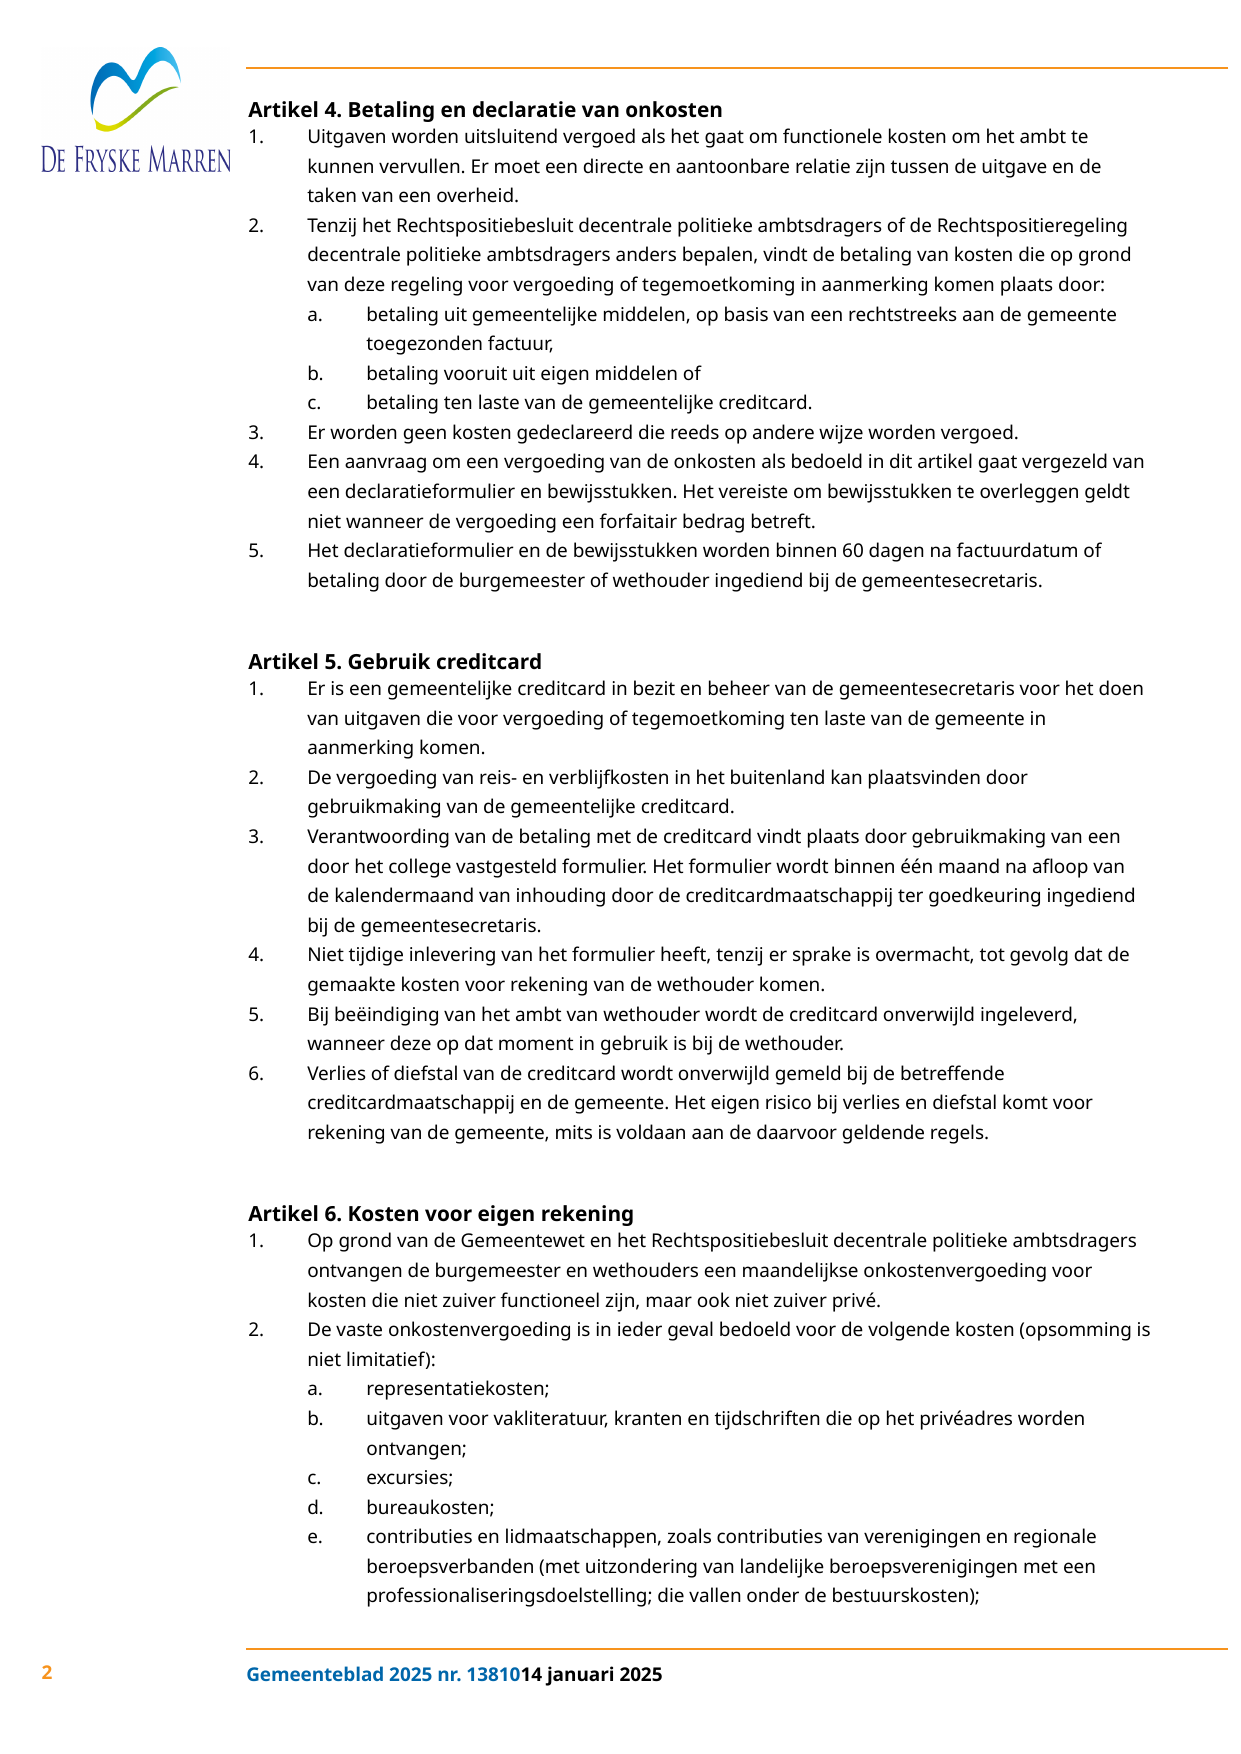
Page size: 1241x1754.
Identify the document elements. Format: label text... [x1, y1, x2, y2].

list contributies en lidmaatschappen, zoals contributies van verenigingen en regionale beroepsverbanden (met uitzondering van landelijke beroepsverenigingen met een professionaliseringsdoelstelling; die vallen onder de bestuurskosten); [307, 1523, 1152, 1608]
list Niet tijdige inlevering van het formulier heeft, tenzij er sprake is overmacht, tot gevolg dat de gemaakte kosten voor rekening van de wethouder komen. [248, 942, 1152, 997]
text Artikel 6. Kosten voor eigen rekening [248, 1199, 1152, 1228]
list Een aanvraag om een vergoeding van de onkosten als bedoeld in dit artikel gaat vergezeld van een declaratieformulier en bewijsstukken. Het vereiste om bewijsstukken te overleggen geldt niet wanneer de vergoeding een forfaitair bedrag betreft. [248, 449, 1152, 533]
list betaling vooruit uit eigen middelen of [307, 360, 1152, 386]
picture [41, 47, 231, 172]
list uitgaven voor vakliteratuur, kranten en tijdschriften die op het privéadres worden ontvangen; [307, 1405, 1152, 1460]
list Er is een gemeentelijke creditcard in bezit en beheer van de gemeentesecretaris voor het doen van uitgaven die voor vergoeding of tegemoetkoming ten laste van de gemeente in aanmerking komen. [248, 675, 1152, 760]
list excursies; [307, 1464, 1152, 1490]
list Tenzij het Rechtspositiebesluit decentrale politieke ambtsdragers of de Rechtspositieregeling decentrale politieke ambtsdragers anders bepalen, vindt de betaling van kosten die op grond van deze regeling voor vergoeding of tegemoetkoming in aanmerking komen plaats door: [248, 212, 1152, 297]
list Bij beëindiging van het ambt van wethouder wordt de creditcard onverwijld ingeleverd, wanneer deze op dat moment in gebruik is bij de wethouder. [248, 1001, 1152, 1056]
list Verlies of diefstal van de creditcard wordt onverwijld gemeld bij de betreffende creditcardmaatschappij en de gemeente. Het eigen risico bij verlies en diefstal komt voor rekening van de gemeente, mits is voldaan aan de daarvoor geldende regels. [248, 1060, 1152, 1145]
list Verantwoording van de betaling met de creditcard vindt plaats door gebruikmaking van een door het college vastgesteld formulier. Het formulier wordt binnen één maand na afloop van de kalendermaand van inhouding door de creditcardmaatschappij ter goedkeuring ingediend bij de gemeentesecretaris. [248, 823, 1152, 938]
list betaling uit gemeentelijke middelen, op basis van een rechtstreeks aan de gemeente toegezonden factuur, [307, 301, 1152, 356]
list Er worden geen kosten gedeclareerd die reeds op andere wijze worden vergoed. [248, 419, 1152, 445]
list Uitgaven worden uitsluitend vergoed als het gaat om functionele kosten om het ambt te kunnen vervullen. Er moet een directe en aantoonbare relatie zijn tussen de uitgave en de taken van een overheid. [248, 123, 1152, 208]
list De vergoeding van reis- en verblijfkosten in het buitenland kan plaatsvinden door gebruikmaking van de gemeentelijke creditcard. [248, 764, 1152, 819]
list Het declaratieformulier en de bewijsstukken worden binnen 60 dagen na factuurdatum of betaling door de burgemeester of wethouder ingediend bij de gemeentesecretaris. [248, 537, 1152, 593]
text Artikel 5. Gebruik creditcard [248, 647, 1152, 675]
list representatiekosten; [307, 1376, 1152, 1401]
list Op grond van de Gemeentewet en het Rechtspositiebesluit decentrale politieke ambtsdragers ontvangen de burgemeester en wethouders een maandelijkse onkostenvergoeding voor kosten die niet zuiver functioneel zijn, maar ook niet zuiver privé. [248, 1228, 1152, 1312]
list bureaukosten; [307, 1494, 1152, 1519]
text Artikel 4. Betaling en declaratie van onkosten [248, 95, 1152, 123]
list betaling ten laste van de gemeentelijke creditcard. [307, 389, 1152, 415]
list De vaste onkostenvergoeding is in ieder geval bedoeld voor de volgende kosten (opsomming is niet limitatief): [248, 1316, 1152, 1372]
